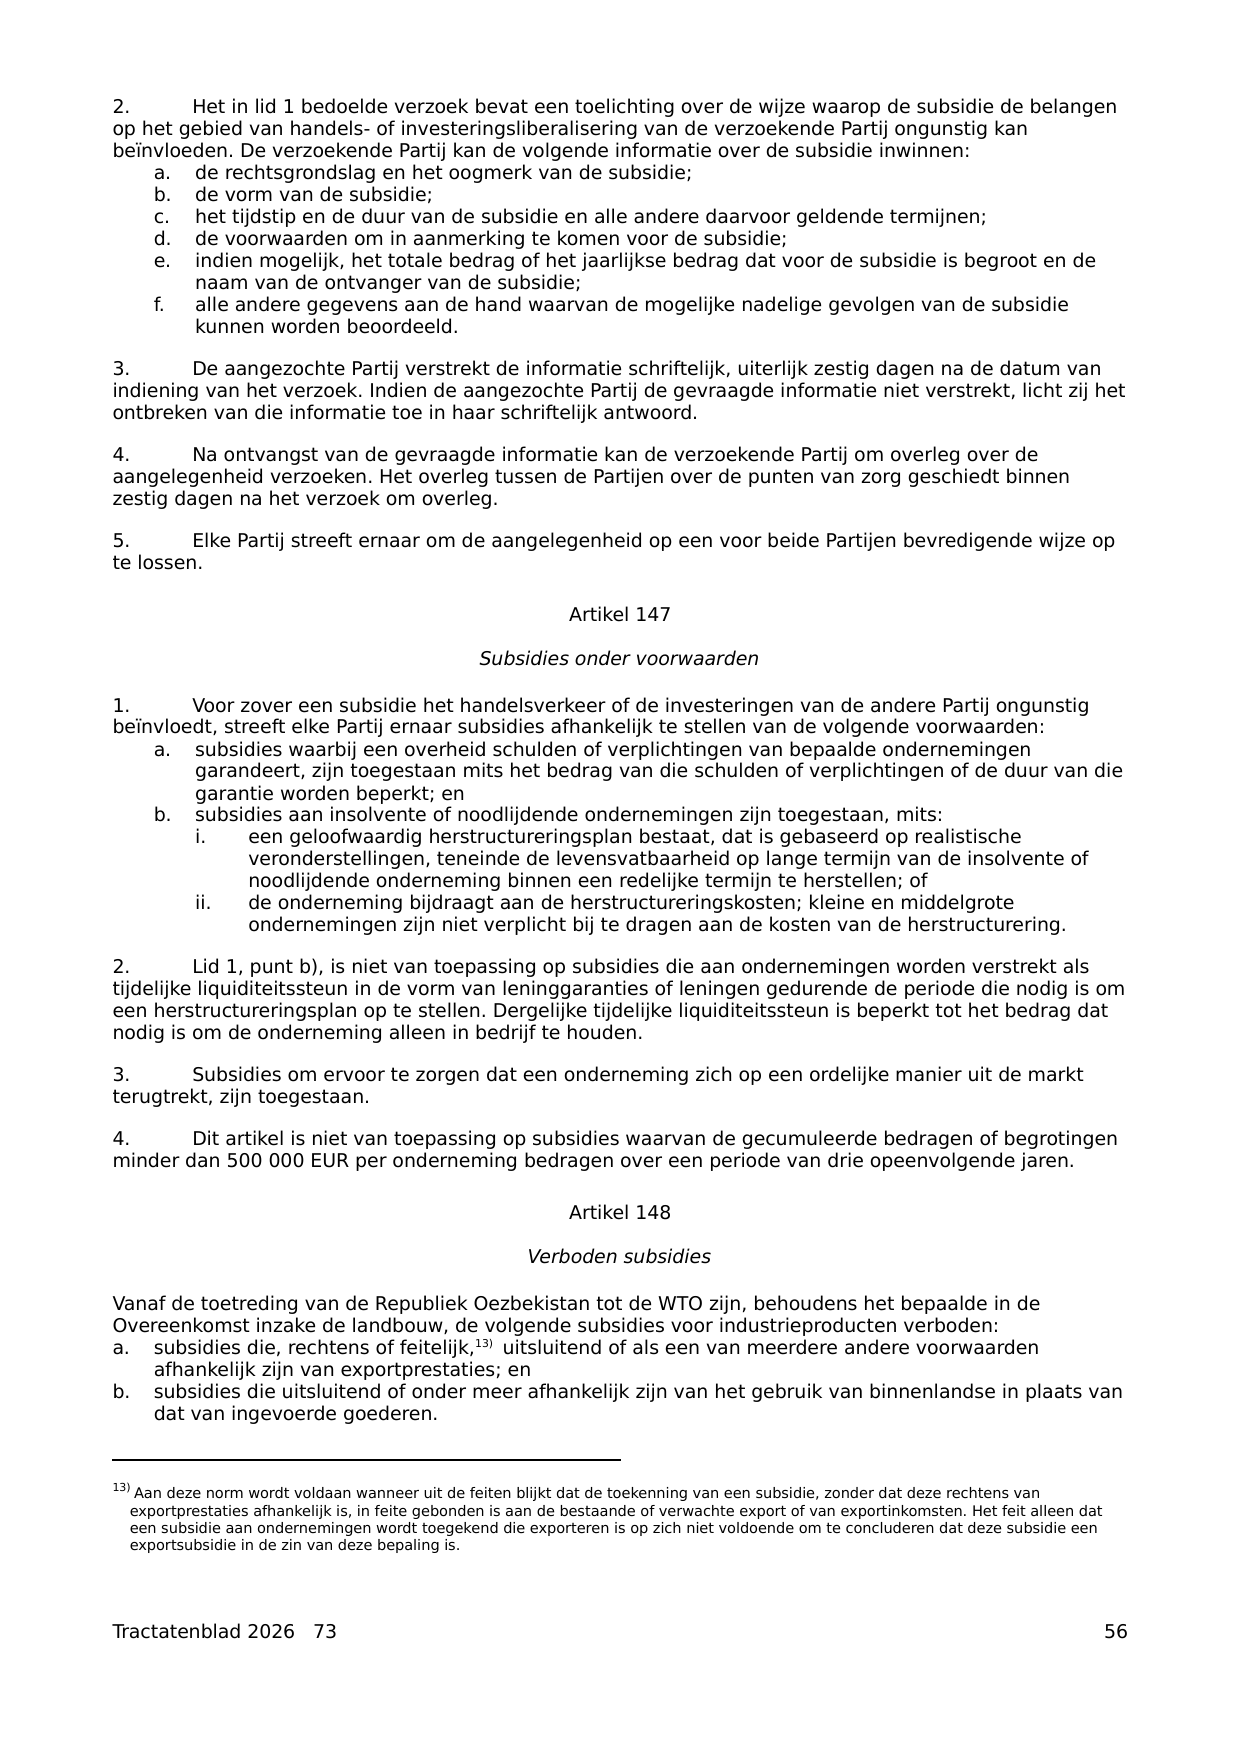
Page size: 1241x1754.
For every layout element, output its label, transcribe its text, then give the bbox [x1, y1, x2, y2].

text f. alle andere gegevens aan de hand waarvan de mogelijke nadelige gevolgen van de subsidie kunnen worden beoordeeld. [153, 294, 1128, 338]
text 3. De aangezochte Partij verstrekt de informatie schriftelijk, uiterlijk zestig dagen na de datum van indiening van het verzoek. Indien de aangezochte Partij de gevraagde informatie niet verstrekt, licht zij het ontbreken van die informatie toe in haar schriftelijk antwoord. [112, 358, 1128, 424]
text i. een geloofwaardig herstructureringsplan bestaat, dat is gebaseerd op realistische veronderstellingen, teneinde de levensvatbaarheid op lange termijn van de insolvente of noodlijdende onderneming binnen een redelijke termijn te herstellen; of [195, 826, 1128, 892]
text 3. Subsidies om ervoor te zorgen dat een onderneming zich op een ordelijke manier uit de markt terugtrekt, zijn toegestaan. [112, 1064, 1128, 1108]
subtitle Artikel 147 Subsidies onder voorwaarden [112, 603, 1128, 669]
text b. subsidies die uitsluitend of onder meer afhankelijk zijn van het gebruik van binnenlandse in plaats van dat van ingevoerde goederen. [112, 1381, 1128, 1425]
text c. het tijdstip en de duur van de subsidie en alle andere daarvoor geldende termijnen; [153, 206, 1128, 228]
text a. subsidies waarbij een overheid schulden of verplichtingen van bepaalde ondernemingen garandeert, zijn toegestaan mits het bedrag van die schulden of verplichtingen of de duur van die garantie worden beperkt; en [153, 738, 1128, 804]
text e. indien mogelijk, het totale bedrag of het jaarlijkse bedrag dat voor de subsidie is begroot en de naam van de ontvanger van de subsidie; [153, 250, 1128, 294]
text 5. Elke Partij streeft ernaar om de aangelegenheid op een voor beide Partijen bevredigende wijze op te lossen. [112, 529, 1128, 573]
text Vanaf de toetreding van de Republiek Oezbekistan tot de WTO zijn, behoudens het bepaalde in de Overeenkomst inzake de landbouw, de volgende subsidies voor industrieproducten verboden: [112, 1293, 1128, 1337]
text d. de voorwaarden om in aanmerking te komen voor de subsidie; [153, 228, 1128, 250]
text ii. de onderneming bijdraagt aan de herstructureringskosten; kleine en middelgrote ondernemingen zijn niet verplicht bij te dragen aan de kosten van de herstructurering. [195, 892, 1128, 936]
text Aan deze norm wordt voldaan wanneer uit de feiten blijkt dat de toekenning van een subsidie, zonder dat deze rechtens van exportprestaties afhankelijk is, in feite gebonden is aan de bestaande of verwachte export of van exportinkomsten. Het feit alleen dat een subsidie aan ondernemingen wordt toegekend die exporteren is op zich niet voldoende om te concluderen dat deze subsidie een exportsubsidie in de zin van deze bepaling is. [112, 1481, 1128, 1554]
text a. subsidies die, rechtens of feitelijk, uitsluitend of als een van meerdere andere voorwaarden afhankelijk zijn van exportprestaties; en [112, 1337, 1128, 1381]
text 2. Het in lid 1 bedoelde verzoek bevat een toelichting over de wijze waarop de subsidie de belangen op het gebied van handels- of investeringsliberalisering van de verzoekende Partij ongunstig kan beïnvloeden. De verzoekende Partij kan de volgende informatie over de subsidie inwinnen: [112, 96, 1128, 162]
text 4. Dit artikel is niet van toepassing op subsidies waarvan de gecumuleerde bedragen of begrotingen minder dan 500 000 EUR per onderneming bedragen over een periode van drie opeenvolgende jaren. [112, 1128, 1128, 1172]
subtitle Artikel 148 Verboden subsidies [112, 1202, 1128, 1268]
text 2. Lid 1, punt b), is niet van toepassing op subsidies die aan ondernemingen worden verstrekt als tijdelijke liquiditeitssteun in de vorm van leninggaranties of leningen gedurende de periode die nodig is om een herstructureringsplan op te stellen. Dergelijke tijdelijke liquiditeitssteun is beperkt tot het bedrag dat nodig is om de onderneming alleen in bedrijf te houden. [112, 956, 1128, 1044]
text b. de vorm van de subsidie; [153, 184, 1128, 206]
text a. de rechtsgrondslag en het oogmerk van de subsidie; [153, 162, 1128, 184]
text 1. Voor zover een subsidie het handelsverkeer of de investeringen van de andere Partij ongunstig beïnvloedt, streeft elke Partij ernaar subsidies afhankelijk te stellen van de volgende voorwaarden: [112, 694, 1128, 738]
text b. subsidies aan insolvente of noodlijdende ondernemingen zijn toegestaan, mits: [153, 804, 1128, 826]
text 4. Na ontvangst van de gevraagde informatie kan de verzoekende Partij om overleg over de aangelegenheid verzoeken. Het overleg tussen de Partijen over de punten van zorg geschiedt binnen zestig dagen na het verzoek om overleg. [112, 444, 1128, 509]
